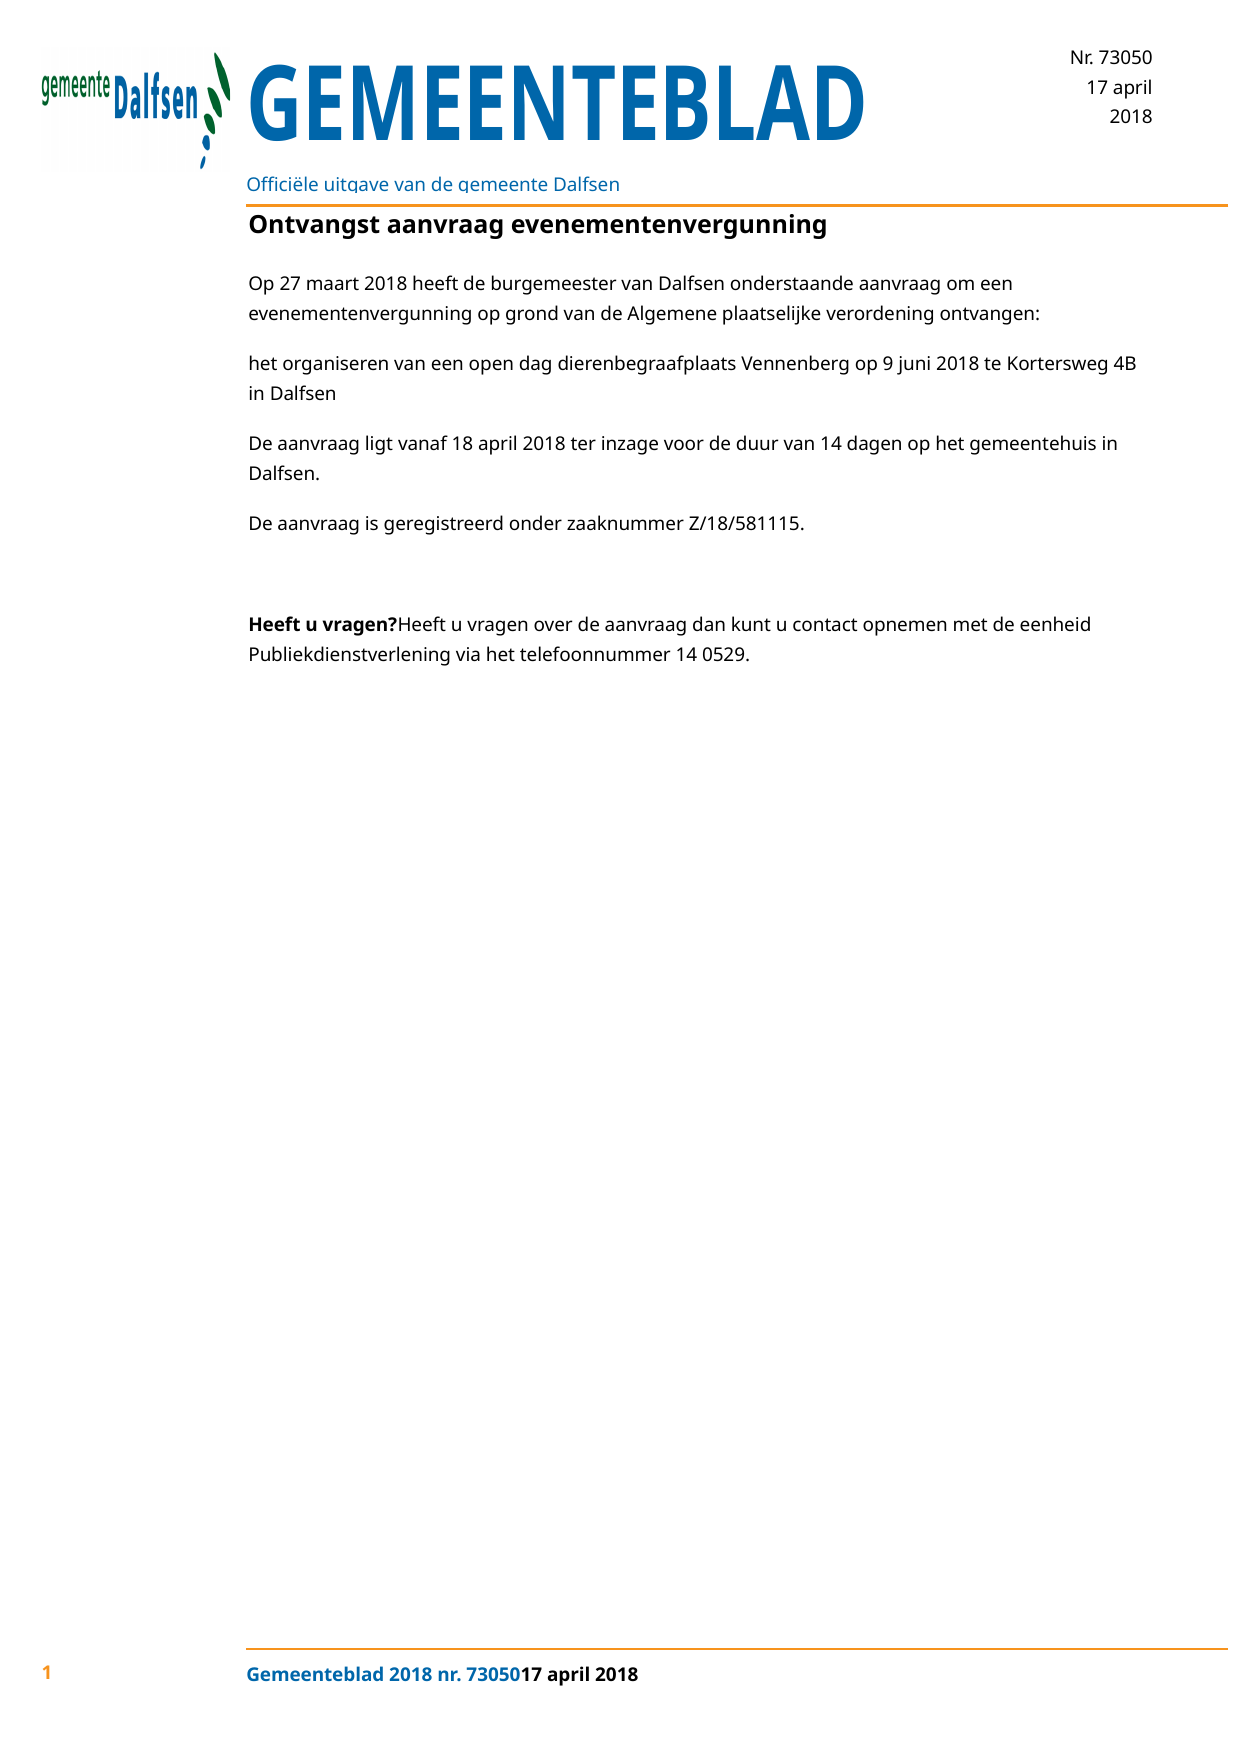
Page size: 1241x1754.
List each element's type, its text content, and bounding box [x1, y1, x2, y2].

text Ontvangst aanvraag evenementenvergunning [248, 207, 1152, 241]
text het organiseren van een open dag dierenbegraafplaats Vennenberg op 9 juni 2018 te Kortersweg 4B in Dalfsen [248, 350, 1152, 406]
text Heeft u vragen?Heeft u vragen over de aanvraag dan kunt u contact opnemen met de eenheid Publiekdienstverlening via het telefoonnummer 14 0529. [248, 611, 1152, 666]
text Op 27 maart 2018 heeft de burgemeester van Dalfsen onderstaande aanvraag om een evenementenvergunning op grond van de Algemene plaatselijke verordening ontvangen: [248, 270, 1152, 326]
text De aanvraag is geregistreerd onder zaaknummer Z/18/581115. [248, 510, 1152, 536]
text De aanvraag ligt vanaf 18 april 2018 ter inzage voor de duur van 14 dagen op het gemeentehuis in Dalfsen. [248, 430, 1152, 486]
picture [41, 47, 231, 172]
